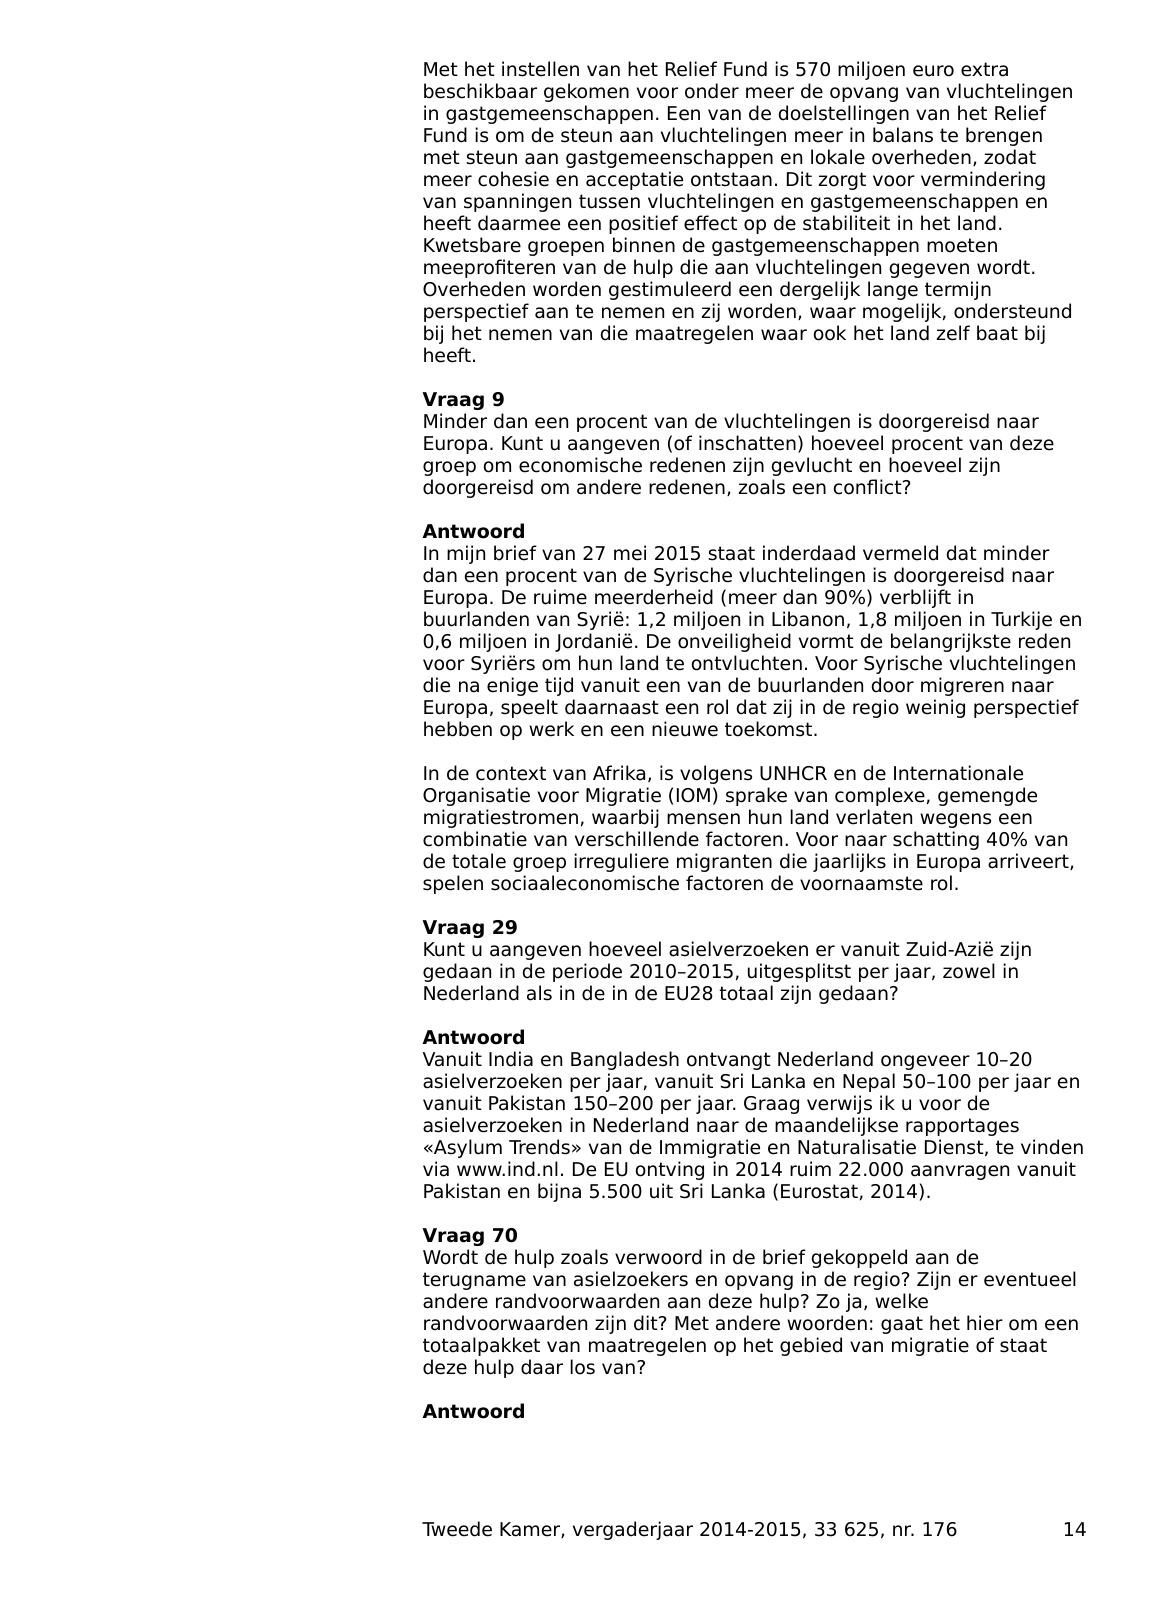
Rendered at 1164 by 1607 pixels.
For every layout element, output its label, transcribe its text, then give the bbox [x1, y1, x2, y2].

text Antwoord [422, 1027, 1087, 1049]
text In de context van Afrika, is volgens UNHCR en de Internationale Organisatie voor Migratie (IOM) sprake van complexe, gemengde migratiestromen, waarbij mensen hun land verlaten wegens een combinatie van verschillende factoren. Voor naar schatting 40% van de totale groep irreguliere migranten die jaarlijks in Europa arriveert, spelen sociaaleconomische factoren de voornaamste rol. [422, 763, 1087, 895]
text Antwoord [422, 521, 1087, 543]
text Met het instellen van het Relief Fund is 570 miljoen euro extra beschikbaar gekomen voor onder meer de opvang van vluchtelingen in gastgemeenschappen. Een van de doelstellingen van het Relief Fund is om de steun aan vluchtelingen meer in balans te brengen met steun aan gastgemeenschappen en lokale overheden, zodat meer cohesie en acceptatie ontstaan. Dit zorgt voor vermindering van spanningen tussen vluchtelingen en gastgemeenschappen en heeft daarmee een positief effect op de stabiliteit in het land. Kwetsbare groepen binnen de gastgemeenschappen moeten meeprofiteren van de hulp die aan vluchtelingen gegeven wordt. Overheden worden gestimuleerd een dergelijk lange termijn perspectief aan te nemen en zij worden, waar mogelijk, ondersteund bij het nemen van die maatregelen waar ook het land zelf baat bij heeft. [422, 59, 1087, 367]
text Vanuit India en Bangladesh ontvangt Nederland ongeveer 10–20 asielverzoeken per jaar, vanuit Sri Lanka en Nepal 50–100 per jaar en vanuit Pakistan 150–200 per jaar. Graag verwijs ik u voor de asielverzoeken in Nederland naar de maandelijkse rapportages «Asylum Trends» van de Immigratie en Naturalisatie Dienst, te vinden via www.ind.nl. De EU ontving in 2014 ruim 22.000 aanvragen vanuit Pakistan en bijna 5.500 uit Sri Lanka (Eurostat, 2014). [422, 1049, 1087, 1203]
text Wordt de hulp zoals verwoord in de brief gekoppeld aan de terugname van asielzoekers en opvang in de regio? Zijn er eventueel andere randvoorwaarden aan deze hulp? Zo ja, welke randvoorwaarden zijn dit? Met andere woorden: gaat het hier om een totaalpakket van maatregelen op het gebied van migratie of staat deze hulp daar los van? [422, 1247, 1087, 1379]
text Vraag 9 [422, 389, 1087, 411]
text In mijn brief van 27 mei 2015 staat inderdaad vermeld dat minder dan een procent van de Syrische vluchtelingen is doorgereisd naar Europa. De ruime meerderheid (meer dan 90%) verblijft in buurlanden van Syrië: 1,2 miljoen in Libanon, 1,8 miljoen in Turkije en 0,6 miljoen in Jordanië. De onveiligheid vormt de belangrijkste reden voor Syriërs om hun land te ontvluchten. Voor Syrische vluchtelingen die na enige tijd vanuit een van de buurlanden door migreren naar Europa, speelt daarnaast een rol dat zij in de regio weinig perspectief hebben op werk en een nieuwe toekomst. [422, 543, 1087, 741]
text Vraag 70 [422, 1225, 1087, 1247]
text Vraag 29 [422, 917, 1087, 939]
text Minder dan een procent van de vluchtelingen is doorgereisd naar Europa. Kunt u aangeven (of inschatten) hoeveel procent van deze groep om economische redenen zijn gevlucht en hoeveel zijn doorgereisd om andere redenen, zoals een conflict? [422, 411, 1087, 499]
text Kunt u aangeven hoeveel asielverzoeken er vanuit Zuid-Azië zijn gedaan in de periode 2010–2015, uitgesplitst per jaar, zowel in Nederland als in de in de EU28 totaal zijn gedaan? [422, 939, 1087, 1005]
text Antwoord [422, 1401, 1087, 1423]
